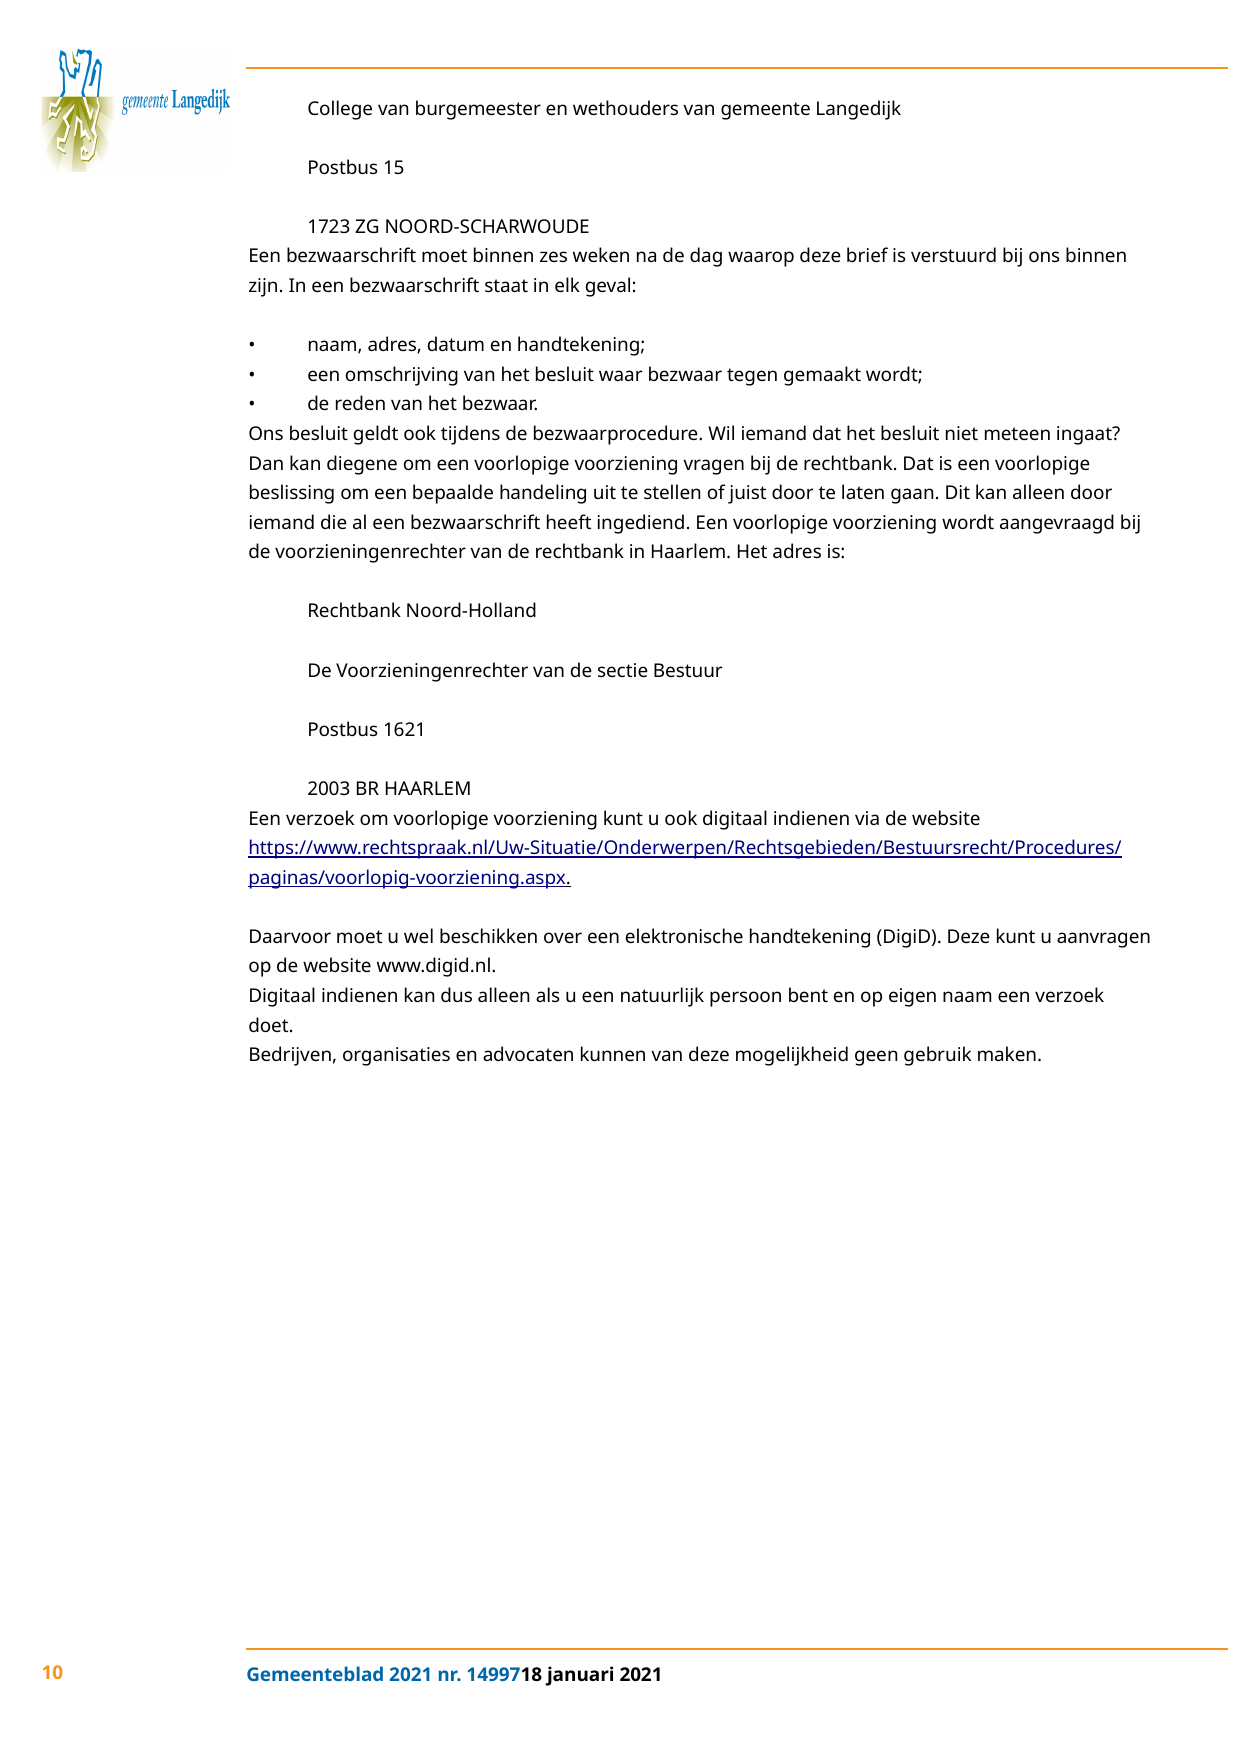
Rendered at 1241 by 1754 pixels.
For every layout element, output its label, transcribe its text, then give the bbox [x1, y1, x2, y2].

list 2003 BR HAARLEM [248, 775, 1152, 801]
picture [41, 47, 231, 172]
text Een bezwaarschrift moet binnen zes weken na de dag waarop deze brief is verstuurd bij ons binnen zijn. In een bezwaarschrift staat in elk geval: [248, 243, 1152, 298]
text Een verzoek om voorlopige voorziening kunt u ook digitaal indienen via de website https://www.rechtspraak.nl/Uw-Situatie/Onderwerpen/Rechtsgebieden/Bestuursrecht/Procedures/paginas/voorlopig-voorziening.aspx. [248, 805, 1152, 890]
list College van burgemeester en wethouders van gemeente Langedijk [248, 95, 1152, 121]
text Bedrijven, organisaties en advocaten kunnen van deze mogelijkheid geen gebruik maken. [248, 1041, 1152, 1067]
list Rechtbank Noord-Holland [248, 598, 1152, 623]
text Ons besluit geldt ook tijdens de bezwaarprocedure. Wil iemand dat het besluit niet meteen ingaat? Dan kan diegene om een voorlopige voorziening vragen bij de rechtbank. Dat is een voorlopige beslissing om een bepaalde handeling uit te stellen of juist door te laten gaan. Dit kan alleen door iemand die al een bezwaarschrift heeft ingediend. Een voorlopige voorziening wordt aangevraagd bij de voorzieningenrechter van de rechtbank in Haarlem. Het adres is: [248, 420, 1152, 564]
list Postbus 1621 [248, 716, 1152, 742]
list 1723 ZG NOORD-SCHARWOUDE [248, 213, 1152, 239]
list Postbus 15 [248, 154, 1152, 180]
list een omschrijving van het besluit waar bezwaar tegen gemaakt wordt; [248, 361, 1152, 387]
list naam, adres, datum en handtekening; [248, 331, 1152, 357]
text Daarvoor moet u wel beschikken over een elektronische handtekening (DigiD). Deze kunt u aanvragen op de website www.digid.nl. [248, 923, 1152, 978]
text Digitaal indienen kan dus alleen als u een natuurlijk persoon bent en op eigen naam een verzoek doet. [248, 982, 1152, 1038]
list De Voorzieningenrechter van de sectie Bestuur [248, 657, 1152, 683]
list de reden van het bezwaar. [248, 391, 1152, 416]
